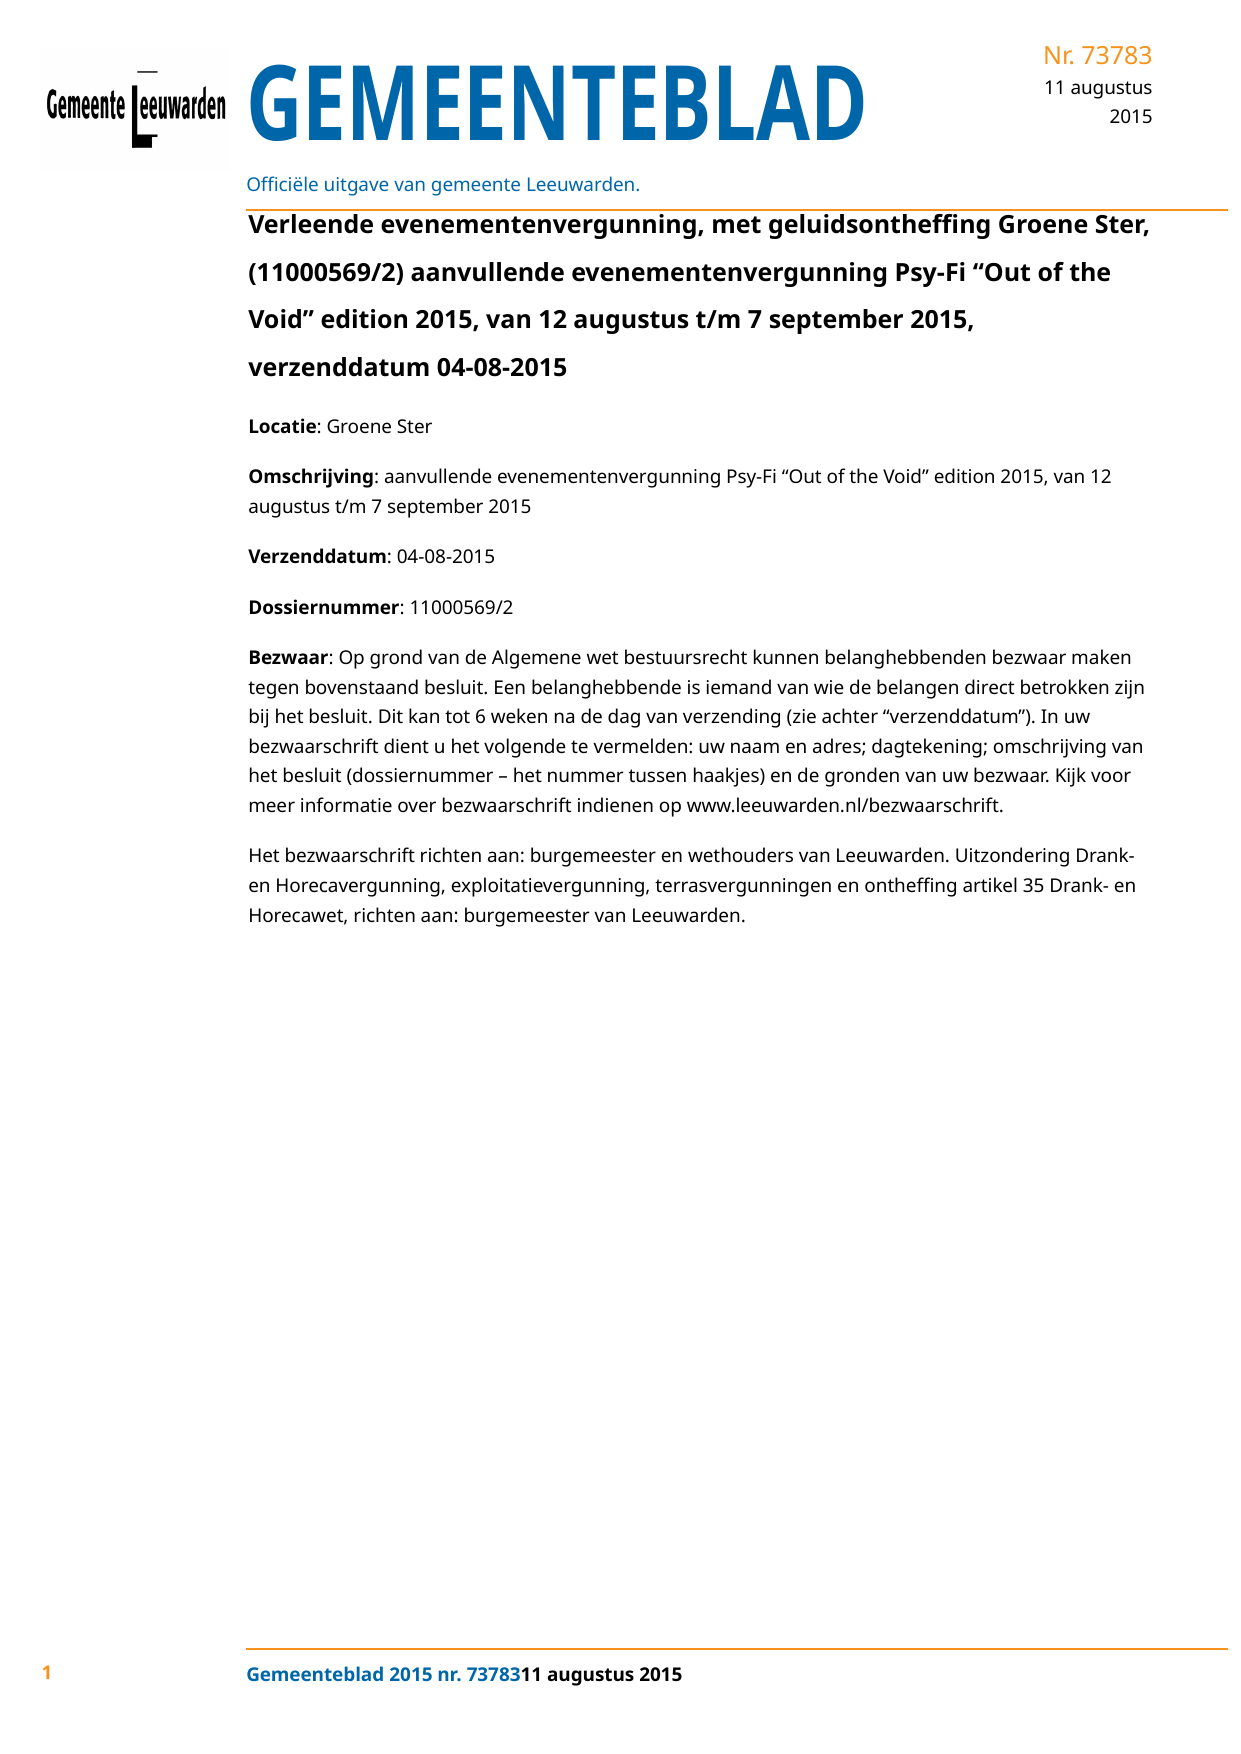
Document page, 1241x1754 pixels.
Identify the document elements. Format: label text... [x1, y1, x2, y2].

text Omschrijving: aanvullende evenementenvergunning Psy-Fi “Out of the Void” edition 2015, van 12 augustus t/m 7 september 2015 [248, 463, 1152, 519]
text Het bezwaarschrift richten aan: burgemeester en wethouders van Leeuwarden. Uitzondering Drank- en Horecavergunning, exploitatievergunning, terrasvergunningen en ontheffing artikel 35 Drank- en Horecawet, richten aan: burgemeester van Leeuwarden. [248, 843, 1152, 928]
text Bezwaar: Op grond van de Algemene wet bestuursrecht kunnen belanghebbenden bezwaar maken tegen bovenstaand besluit. Een belanghebbende is iemand van wie de belangen direct betrokken zijn bij het besluit. Dit kan tot 6 weken na de dag van verzending (zie achter “verzenddatum”). In uw bezwaarschrift dient u het volgende te vermelden: uw naam en adres; dagtekening; omschrijving van het besluit (dossiernummer – het nummer tussen haakjes) en de gronden van uw bezwaar. Kijk voor meer informatie over bezwaarschrift indienen op www.leeuwarden.nl/bezwaarschrift. [248, 644, 1152, 818]
picture [41, 47, 231, 172]
text Verzenddatum: 04-08-2015 [248, 543, 1152, 569]
text Dossiernummer: 11000569/2 [248, 594, 1152, 620]
text Verleende evenementenvergunning, met geluidsontheffing Groene Ster, (11000569/2) aanvullende evenementenvergunning Psy-Fi “Out of the Void” edition 2015, van 12 augustus t/m 7 september 2015, verzenddatum 04-08-2015 [248, 211, 1152, 384]
text Locatie: Groene Ster [248, 413, 1152, 439]
